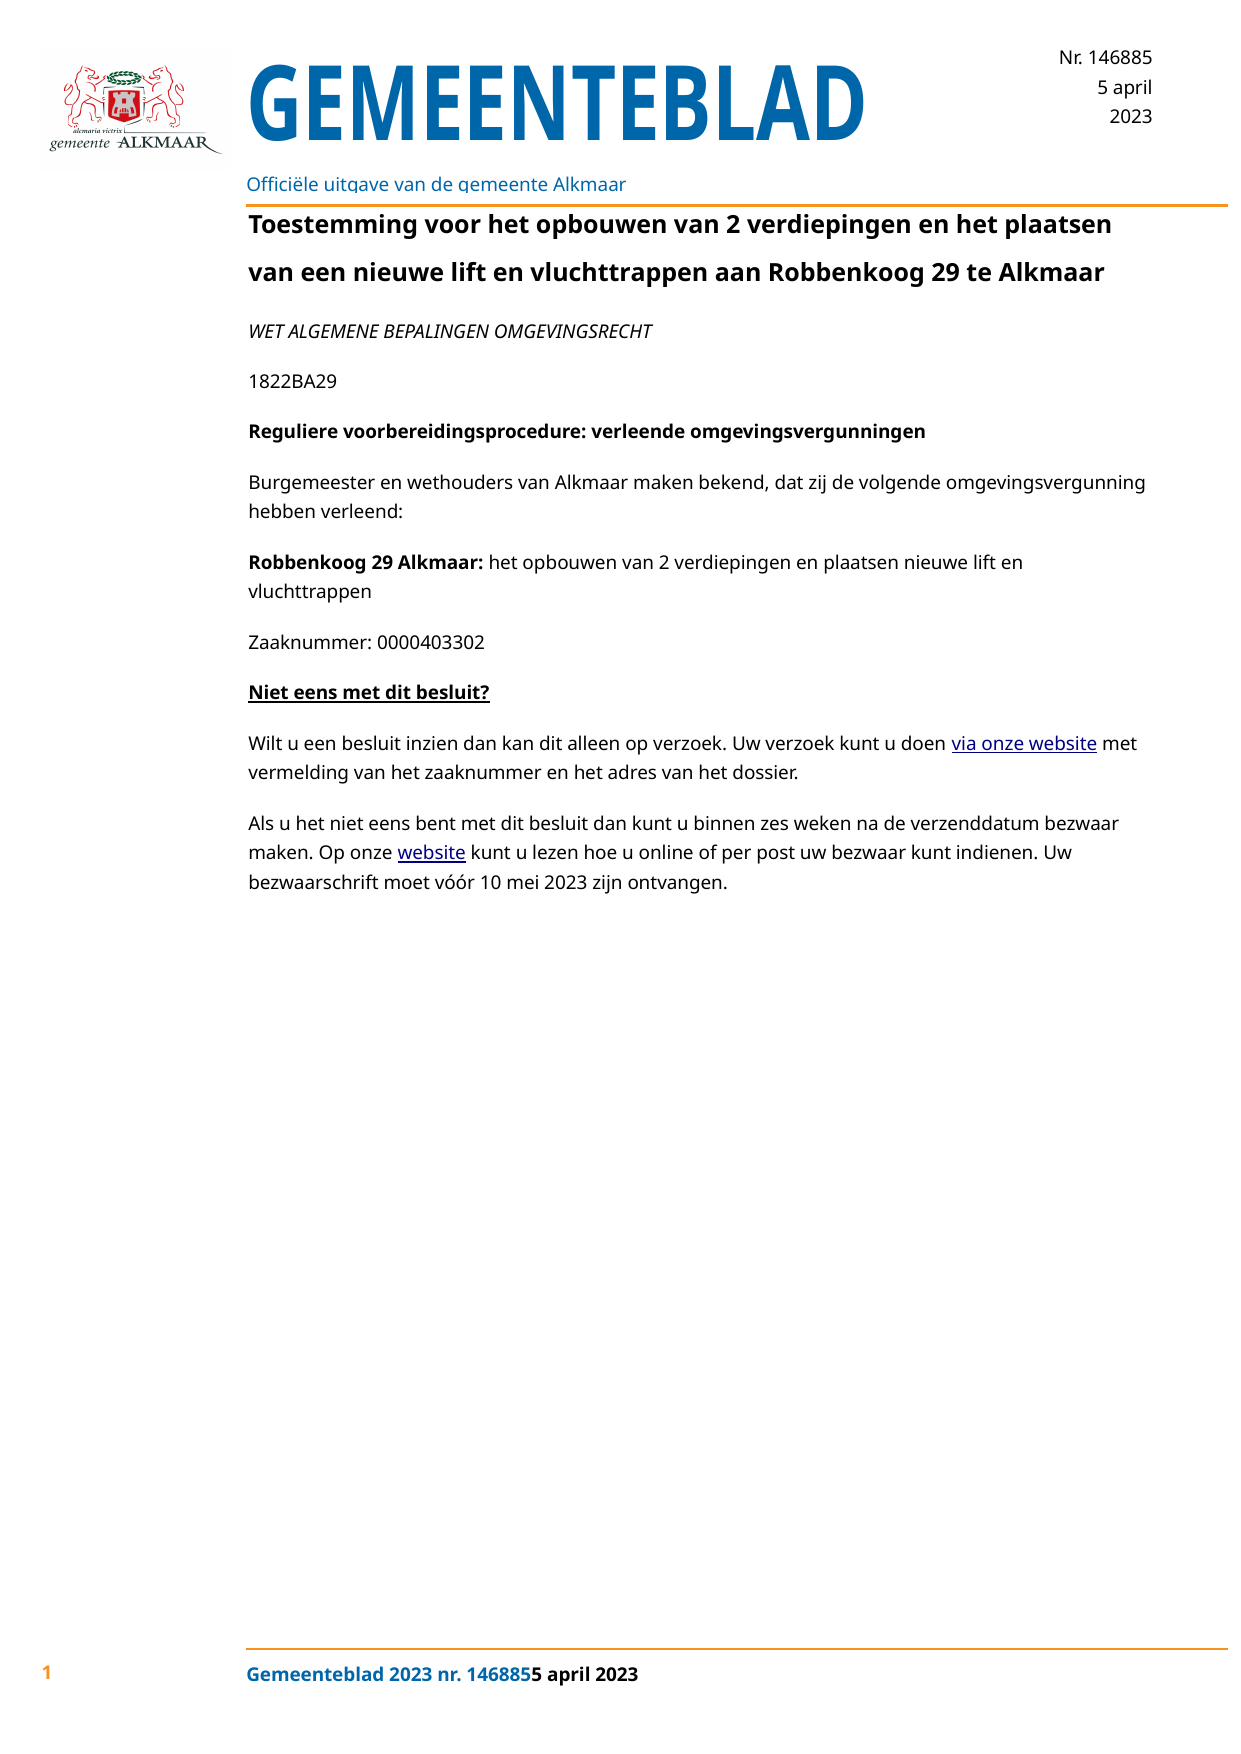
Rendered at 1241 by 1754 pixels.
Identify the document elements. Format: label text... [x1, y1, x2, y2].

text Als u het niet eens bent met dit besluit dan kunt u binnen zes weken na de verzenddatum bezwaar maken. Op onze website kunt u lezen hoe u online of per post uw bezwaar kunt indienen. Uw bezwaarschrift moet vóór 10 mei 2023 zijn ontvangen. [248, 810, 1152, 895]
text Wilt u een besluit inzien dan kan dit alleen op verzoek. Uw verzoek kunt u doen via onze website met vermelding van het zaaknummer en het adres van het dossier. [248, 730, 1152, 785]
text Zaaknummer: 0000403302 [248, 629, 1152, 655]
text Niet eens met dit besluit? [248, 679, 1152, 705]
text WET ALGEMENE BEPALINGEN OMGEVINGSRECHT [248, 318, 1152, 344]
text Robbenkoog 29 Alkmaar: het opbouwen van 2 verdiepingen en plaatsen nieuwe lift en vluchttrappen [248, 549, 1152, 604]
text Burgemeester en wethouders van Alkmaar maken bekend, dat zij de volgende omgevingsvergunning hebben verleend: [248, 469, 1152, 524]
text Reguliere voorbereidingsprocedure: verleende omgevingsvergunningen [248, 419, 1152, 444]
text Toestemming voor het opbouwen van 2 verdiepingen en het plaatsen van een nieuwe lift en vluchttrappen aan Robbenkoog 29 te Alkmaar [248, 207, 1152, 288]
picture [41, 47, 231, 172]
text 1822BA29 [248, 368, 1152, 394]
